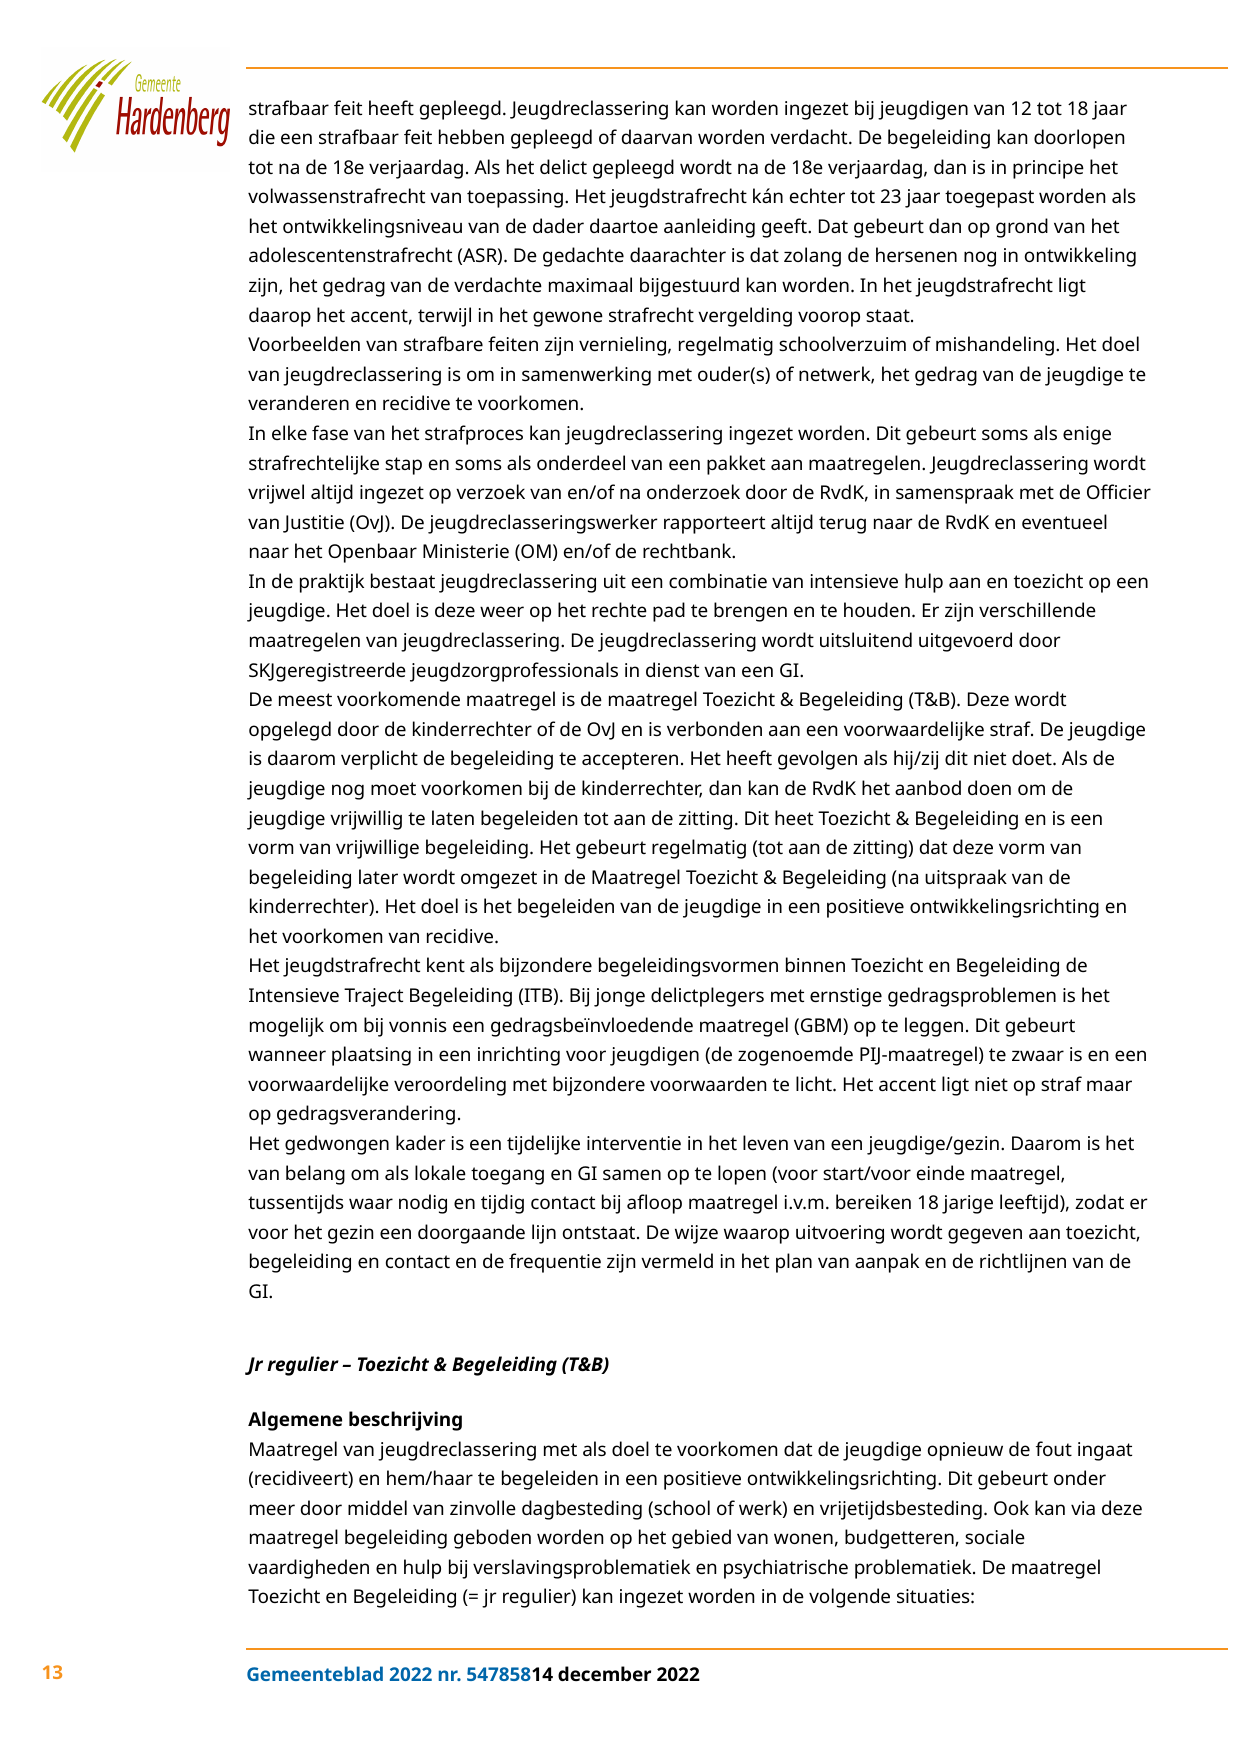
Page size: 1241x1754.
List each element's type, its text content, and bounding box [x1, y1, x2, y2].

text De meest voorkomende maatregel is de maatregel Toezicht & Begeleiding (T&B). Deze wordt opgelegd door de kinderrechter of de OvJ en is verbonden aan een voorwaardelijke straf. De jeugdige is daarom verplicht de begeleiding te accepteren. Het heeft gevolgen als hij/zij dit niet doet. Als de jeugdige nog moet voorkomen bij de kinderrechter, dan kan de RvdK het aanbod doen om de jeugdige vrijwillig te laten begeleiden tot aan de zitting. Dit heet Toezicht & Begeleiding en is een vorm van vrijwillige begeleiding. Het gebeurt regelmatig (tot aan de zitting) dat deze vorm van begeleiding later wordt omgezet in de Maatregel Toezicht & Begeleiding (na uitspraak van de kinderrechter). Het doel is het begeleiden van de jeugdige in een positieve ontwikkelingsrichting en het voorkomen van recidive. [248, 686, 1152, 949]
text Het gedwongen kader is een tijdelijke interventie in het leven van een jeugdige/gezin. Daarom is het van belang om als lokale toegang en GI samen op te lopen (voor start/voor einde maatregel, tussentijds waar nodig en tijdig contact bij afloop maatregel i.v.m. bereiken 18 jarige leeftijd), zodat er voor het gezin een doorgaande lijn ontstaat. De wijze waarop uitvoering wordt gegeven aan toezicht, begeleiding en contact en de frequentie zijn vermeld in het plan van aanpak en de richtlijnen van de GI. [248, 1130, 1152, 1304]
text Voorbeelden van strafbare feiten zijn vernieling, regelmatig schoolverzuim of mishandeling. Het doel van jeugdreclassering is om in samenwerking met ouder(s) of netwerk, het gedrag van de jeugdige te veranderen en recidive te voorkomen. [248, 331, 1152, 416]
text strafbaar feit heeft gepleegd. Jeugdreclassering kan worden ingezet bij jeugdigen van 12 tot 18 jaar die een strafbaar feit hebben gepleegd of daarvan worden verdacht. De begeleiding kan doorlopen tot na de 18e verjaardag. Als het delict gepleegd wordt na de 18e verjaardag, dan is in principe het volwassenstrafrecht van toepassing. Het jeugdstrafrecht kán echter tot 23 jaar toegepast worden als het ontwikkelingsniveau van de dader daartoe aanleiding geeft. Dat gebeurt dan op grond van het adolescentenstrafrecht (ASR). De gedachte daarachter is dat zolang de hersenen nog in ontwikkeling zijn, het gedrag van de verdachte maximaal bijgestuurd kan worden. In het jeugdstrafrecht ligt daarop het accent, terwijl in het gewone strafrecht vergelding voorop staat. [248, 95, 1152, 328]
picture [41, 47, 231, 172]
text Algemene beschrijving [248, 1406, 1152, 1432]
text Jr regulier – Toezicht & Begeleiding (T&B) [248, 1351, 1152, 1377]
text In de praktijk bestaat jeugdreclassering uit een combinatie van intensieve hulp aan en toezicht op een jeugdige. Het doel is deze weer op het rechte pad te brengen en te houden. Er zijn verschillende maatregelen van jeugdreclassering. De jeugdreclassering wordt uitsluitend uitgevoerd door SKJgeregistreerde jeugdzorgprofessionals in dienst van een GI. [248, 568, 1152, 683]
text In elke fase van het strafproces kan jeugdreclassering ingezet worden. Dit gebeurt soms als enige strafrechtelijke stap en soms als onderdeel van een pakket aan maatregelen. Jeugdreclassering wordt vrijwel altijd ingezet op verzoek van en/of na onderzoek door de RvdK, in samenspraak met de Officier van Justitie (OvJ). De jeugdreclasseringswerker rapporteert altijd terug naar de RvdK en eventueel naar het Openbaar Ministerie (OM) en/of de rechtbank. [248, 420, 1152, 564]
text Maatregel van jeugdreclassering met als doel te voorkomen dat de jeugdige opnieuw de fout ingaat (recidiveert) en hem/haar te begeleiden in een positieve ontwikkelingsrichting. Dit gebeurt onder meer door middel van zinvolle dagbesteding (school of werk) en vrijetijdsbesteding. Ook kan via deze maatregel begeleiding geboden worden op het gebied van wonen, budgetteren, sociale vaardigheden en hulp bij verslavingsproblematiek en psychiatrische problematiek. De maatregel Toezicht en Begeleiding (= jr regulier) kan ingezet worden in de volgende situaties: [248, 1436, 1152, 1609]
text Het jeugdstrafrecht kent als bijzondere begeleidingsvormen binnen Toezicht en Begeleiding de Intensieve Traject Begeleiding (ITB). Bij jonge delictplegers met ernstige gedragsproblemen is het mogelijk om bij vonnis een gedragsbeïnvloedende maatregel (GBM) op te leggen. Dit gebeurt wanneer plaatsing in een inrichting voor jeugdigen (de zogenoemde PIJ-maatregel) te zwaar is en een voorwaardelijke veroordeling met bijzondere voorwaarden te licht. Het accent ligt niet op straf maar op gedragsverandering. [248, 953, 1152, 1126]
